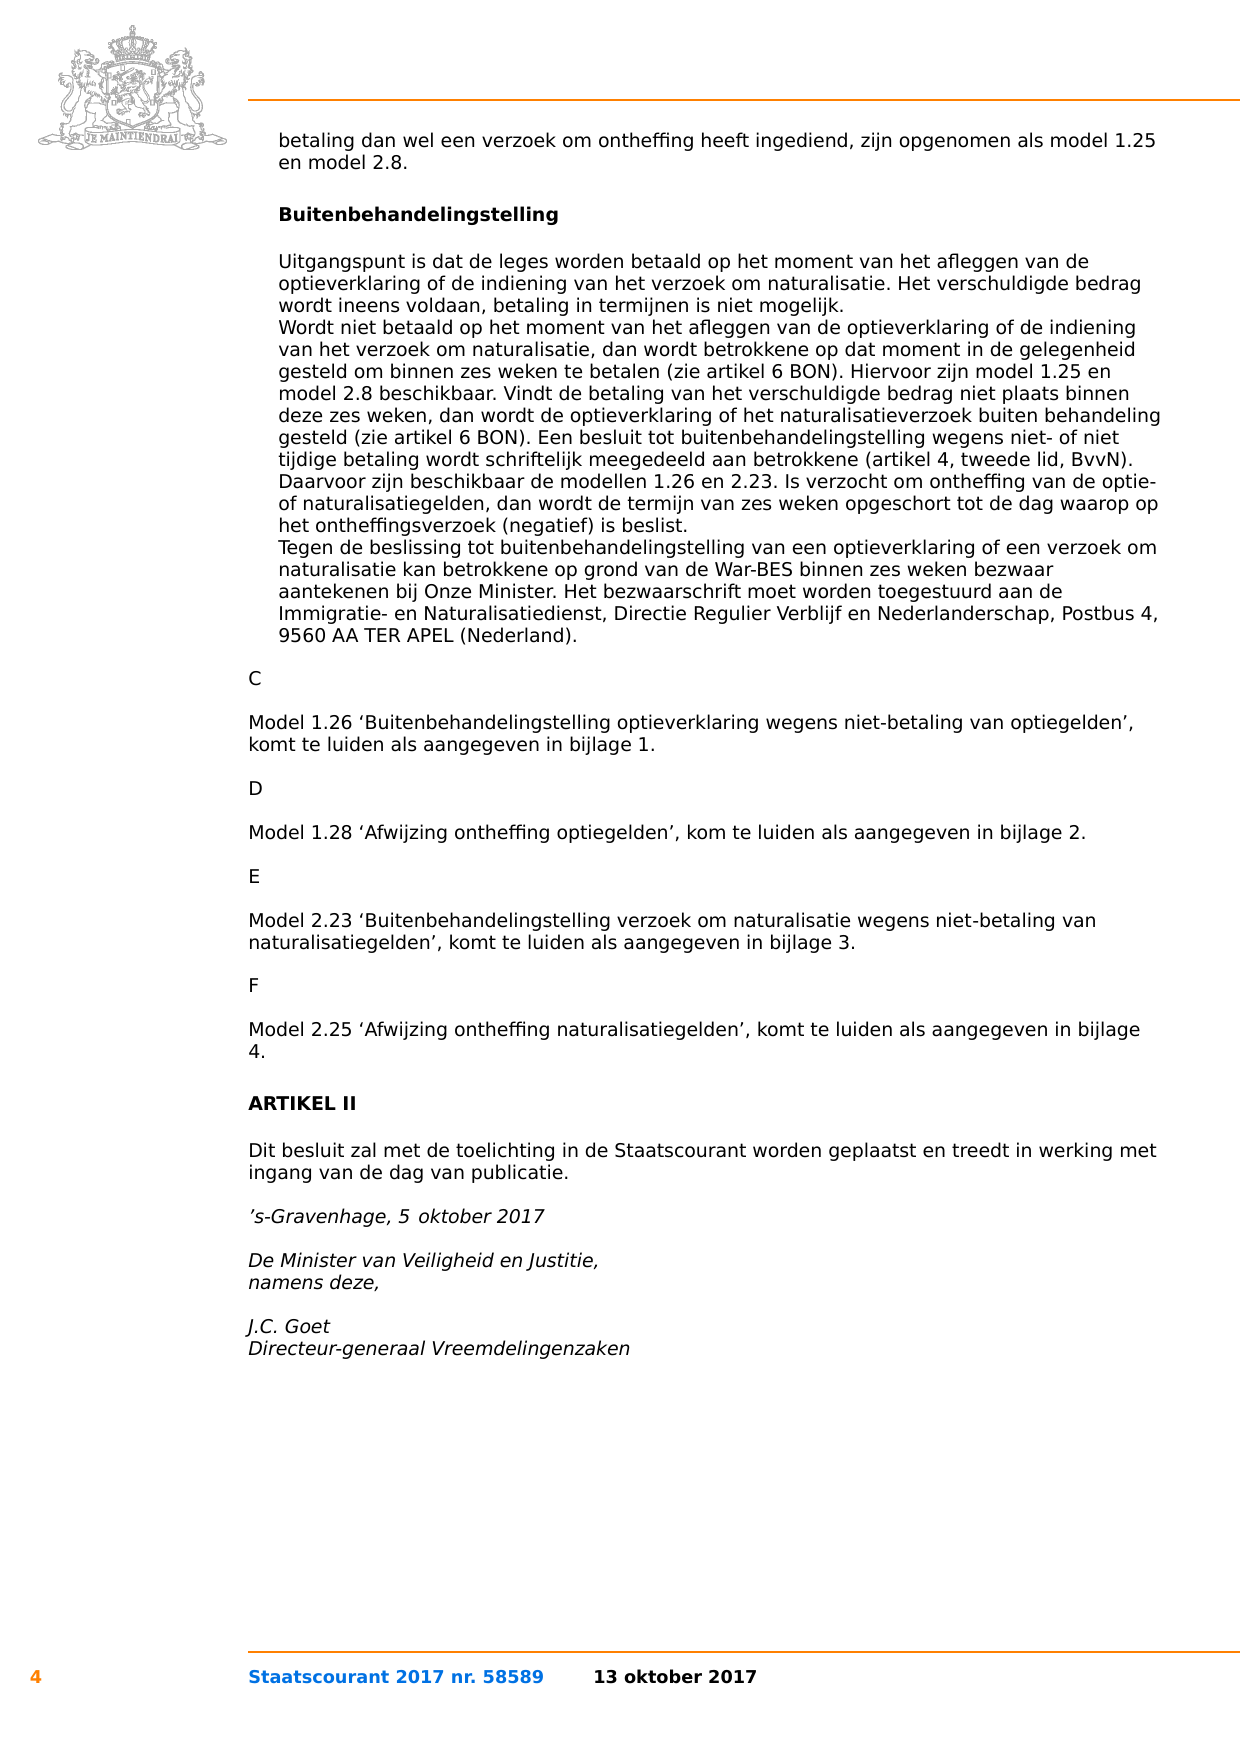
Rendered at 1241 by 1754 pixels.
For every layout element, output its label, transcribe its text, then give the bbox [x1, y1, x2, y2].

text Tegen de beslissing tot buitenbehandelingstelling van een optieverklaring of een verzoek om naturalisatie kan betrokkene op grond van de War-BES binnen zes weken bezwaar aantekenen bij Onze Minister. Het bezwaarschrift moet worden toegestuurd aan de Immigratie- en Naturalisatiedienst, Directie Regulier Verblijf en Nederlanderschap, Postbus 4, 9560 AA TER APEL (Nederland). [278, 537, 1163, 646]
text E [248, 866, 1163, 888]
subtitle Buitenbehandelingstelling [278, 204, 1163, 226]
text Model 1.28 ‘Afwijzing ontheffing optiegelden’, kom te luiden als aangegeven in bijlage 2. [248, 822, 1163, 844]
text Wordt niet betaald op het moment van het afleggen van de optieverklaring of de indiening van het verzoek om naturalisatie, dan wordt betrokkene op dat moment in de gelegenheid gesteld om binnen zes weken te betalen (zie artikel 6 BON). Hiervoor zijn model 1.25 en model 2.8 beschikbaar. Vindt de betaling van het verschuldigde bedrag niet plaats binnen deze zes weken, dan wordt de optieverklaring of het naturalisatieverzoek buiten behandeling gesteld (zie artikel 6 BON). Een besluit tot buitenbehandelingstelling wegens niet- of niet tijdige betaling wordt schriftelijk meegedeeld aan betrokkene (artikel 4, tweede lid, BvvN). Daarvoor zijn beschikbaar de modellen 1.26 en 2.23. Is verzocht om ontheffing van de optie- of naturalisatiegelden, dan wordt de termijn van zes weken opgeschort tot de dag waarop op het ontheffingsverzoek (negatief) is beslist. [278, 317, 1163, 537]
text D [248, 778, 1163, 800]
text De Minister van Veiligheid en Justitie, namens deze, J.C. Goet Directeur-generaal Vreemdelingenzaken [248, 1250, 1163, 1360]
text betaling dan wel een verzoek om ontheffing heeft ingediend, zijn opgenomen als model 1.25 en model 2.8. [278, 130, 1163, 174]
text Model 1.26 ‘Buitenbehandelingstelling optieverklaring wegens niet-betaling van optiegelden’, komt te luiden als aangegeven in bijlage 1. [248, 712, 1163, 756]
picture [38, 25, 227, 150]
text Model 2.25 ‘Afwijzing ontheffing naturalisatiegelden’, komt te luiden als aangegeven in bijlage 4. [248, 1019, 1163, 1063]
subtitle ARTIKEL II [248, 1093, 1163, 1115]
text Uitgangspunt is dat de leges worden betaald op het moment van het afleggen van de optieverklaring of de indiening van het verzoek om naturalisatie. Het verschuldigde bedrag wordt ineens voldaan, betaling in termijnen is niet mogelijk. [278, 251, 1163, 317]
text ’s-Gravenhage, 5 oktober 2017 [248, 1206, 1163, 1228]
text F [248, 975, 1163, 997]
text Model 2.23 ‘Buitenbehandelingstelling verzoek om naturalisatie wegens niet‑betaling van naturalisatiegelden’, komt te luiden als aangegeven in bijlage 3. [248, 909, 1163, 953]
text C [248, 668, 1163, 690]
text Dit besluit zal met de toelichting in de Staatscourant worden geplaatst en treedt in werking met ingang van de dag van publicatie. [248, 1140, 1163, 1184]
